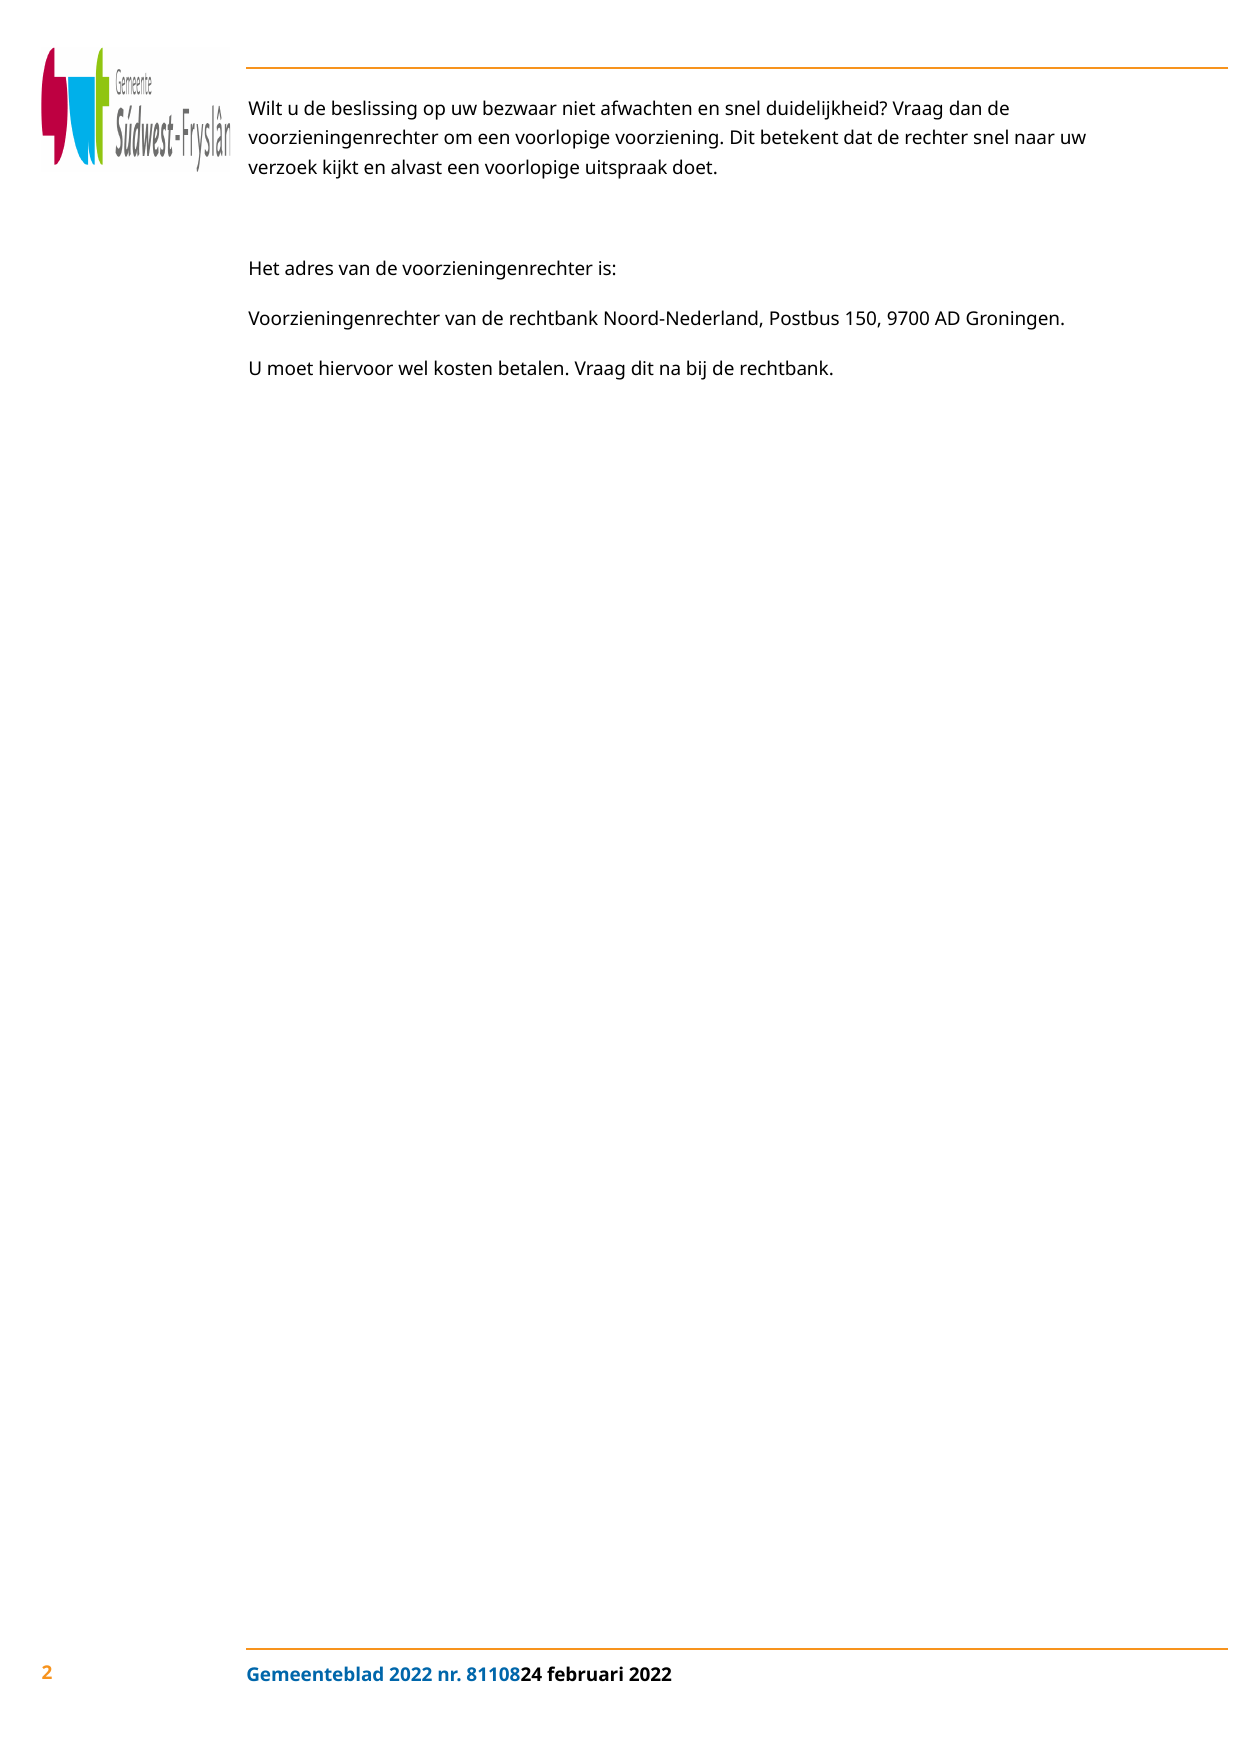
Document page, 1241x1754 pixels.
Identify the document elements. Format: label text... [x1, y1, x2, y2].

text Het adres van de voorzieningenrechter is: [248, 255, 1152, 281]
text Wilt u de beslissing op uw bezwaar niet afwachten en snel duidelijkheid? Vraag dan de voorzieningenrechter om een voorlopige voorziening. Dit betekent dat de rechter snel naar uw verzoek kijkt en alvast een voorlopige uitspraak doet. [248, 95, 1152, 180]
text U moet hiervoor wel kosten betalen. Vraag dit na bij de rechtbank. [248, 356, 1152, 381]
picture [41, 47, 231, 172]
text Voorzieningenrechter van de rechtbank Noord-Nederland, Postbus 150, 9700 AD Groningen. [248, 305, 1152, 331]
